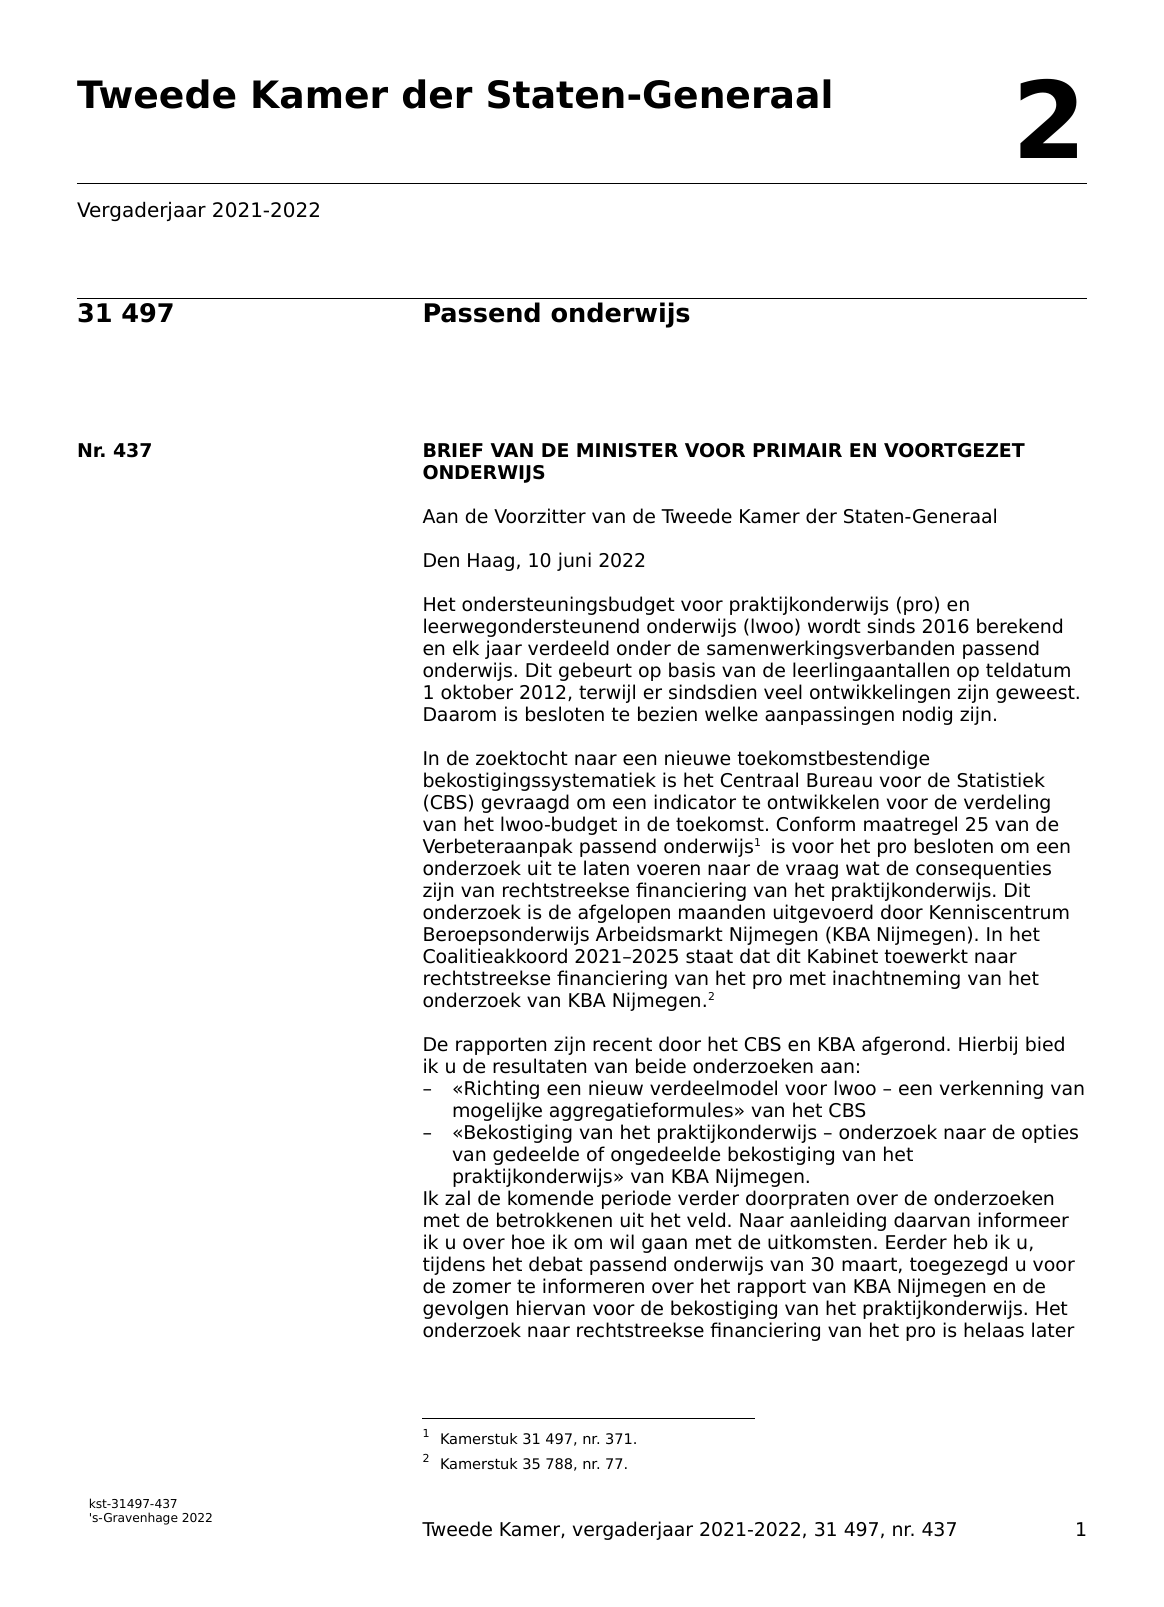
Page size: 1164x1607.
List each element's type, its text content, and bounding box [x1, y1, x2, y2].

table_cell Vergaderjaar 2021-2022 [77, 184, 1087, 298]
subtitle 31 497 Passend onderwijs [77, 299, 1087, 329]
table_header 2 [886, 59, 1087, 183]
text 's-Gravenhage 2022 [88, 1511, 323, 1525]
text Ik zal de komende periode verder doorpraten over de onderzoeken met de betrokkenen uit het veld. Naar aanleiding daarvan informeer ik u over hoe ik om wil gaan met de uitkomsten. Eerder heb ik u, tijdens het debat passend onderwijs van 30 maart, toegezegd u voor de zomer te informeren over het rapport van KBA Nijmegen en de gevolgen hiervan voor de bekostiging van het praktijkonderwijs. Het onderzoek naar rechtstreekse financiering van het pro is helaas later [422, 1188, 1087, 1342]
subtitle Nr. 437 BRIEF VAN DE MINISTER VOOR PRIMAIR EN VOORTGEZET ONDERWIJS [77, 440, 1087, 484]
table_header Tweede Kamer der Staten-Generaal [77, 59, 886, 183]
text Kamerstuk 31 497, nr. 371. [422, 1427, 1087, 1449]
text In de zoektocht naar een nieuwe toekomstbestendige bekostigingssystematiek is het Centraal Bureau voor de Statistiek (CBS) gevraagd om een indicator te ontwikkelen voor de verdeling van het lwoo-budget in de toekomst. Conform maatregel 25 van de Verbeteraanpak passend onderwijs is voor het pro besloten om een onderzoek uit te laten voeren naar de vraag wat de consequenties zijn van rechtstreekse financiering van het praktijkonderwijs. Dit onderzoek is de afgelopen maanden uitgevoerd door Kenniscentrum Beroepsonderwijs Arbeidsmarkt Nijmegen (KBA Nijmegen). In het Coalitieakkoord 2021–2025 staat dat dit Kabinet toewerkt naar rechtstreekse financiering van het pro met inachtneming van het onderzoek van KBA Nijmegen. [422, 748, 1087, 1012]
text – «Bekostiging van het praktijkonderwijs – onderzoek naar de opties van gedeelde of ongedeelde bekostiging van het praktijkonderwijs» van KBA Nijmegen. [422, 1122, 1087, 1188]
text Den Haag, 10 juni 2022 [422, 550, 1087, 572]
text Het ondersteuningsbudget voor praktijkonderwijs (pro) en leerwegondersteunend onderwijs (lwoo) wordt sinds 2016 berekend en elk jaar verdeeld onder de samenwerkingsverbanden passend onderwijs. Dit gebeurt op basis van de leerlingaantallen op teldatum 1 oktober 2012, terwijl er sindsdien veel ontwikkelingen zijn geweest. Daarom is besloten te bezien welke aanpassingen nodig zijn. [422, 594, 1087, 726]
text De rapporten zijn recent door het CBS en KBA afgerond. Hierbij bied ik u de resultaten van beide onderzoeken aan: [422, 1034, 1087, 1078]
text Kamerstuk 35 788, nr. 77. [422, 1452, 1087, 1474]
text Aan de Voorzitter van de Tweede Kamer der Staten-Generaal [422, 506, 1087, 528]
text kst-31497-437 [88, 1497, 323, 1511]
text – «Richting een nieuw verdeelmodel voor lwoo – een verkenning van mogelijke aggregatieformules» van het CBS [422, 1078, 1087, 1122]
